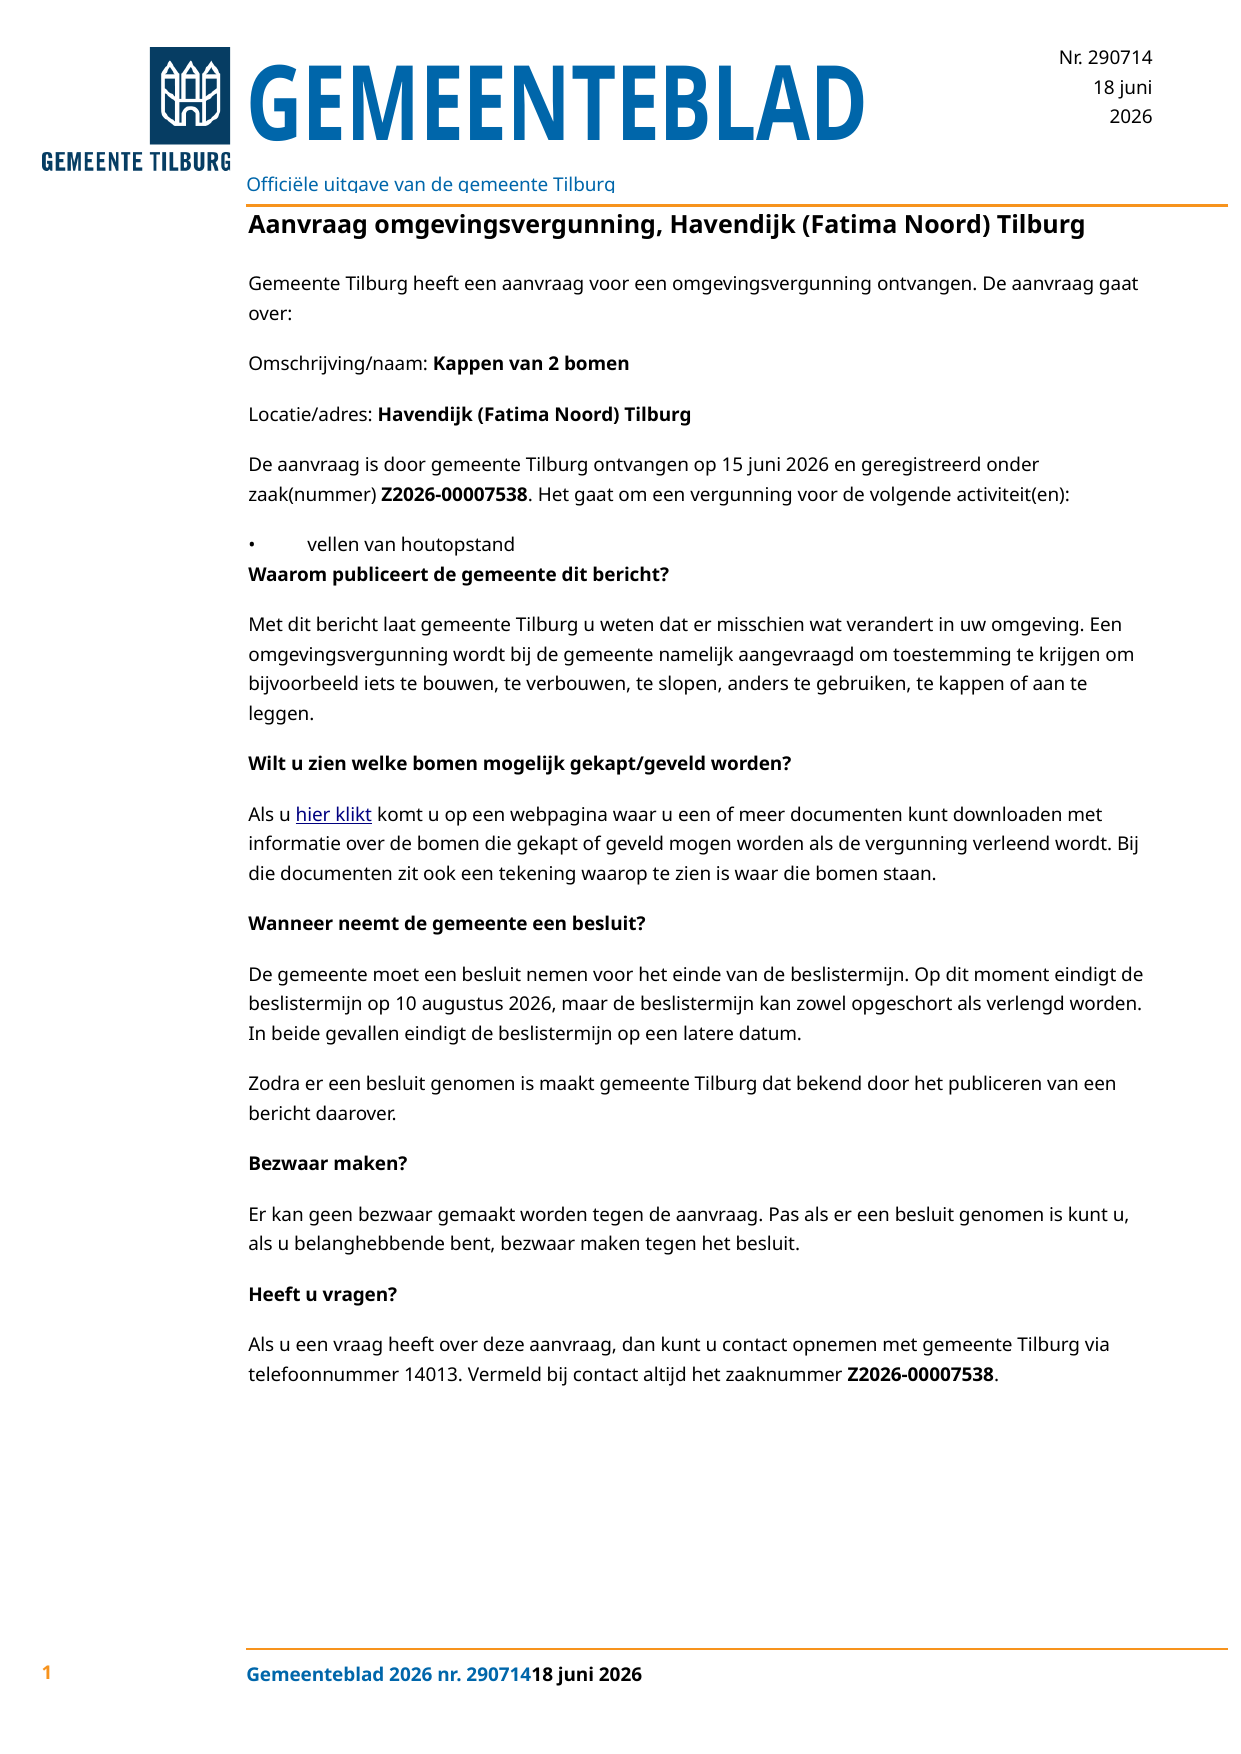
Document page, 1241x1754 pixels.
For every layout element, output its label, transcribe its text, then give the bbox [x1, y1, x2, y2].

picture [41, 47, 231, 172]
text Locatie/adres: Havendijk (Fatima Noord) Tilburg [248, 401, 1152, 426]
text Als u hier klikt komt u op een webpagina waar u een of meer documenten kunt downloaden met informatie over de bomen die gekapt of geveld mogen worden als de vergunning verleend wordt. Bij die documenten zit ook een tekening waarop te zien is waar die bomen staan. [248, 801, 1152, 886]
text Omschrijving/naam: Kappen van 2 bomen [248, 350, 1152, 376]
text Aanvraag omgevingsvergunning, Havendijk (Fatima Noord) Tilburg [248, 207, 1152, 241]
text Als u een vraag heeft over deze aanvraag, dan kunt u contact opnemen met gemeente Tilburg via telefoonnummer 14013. Vermeld bij contact altijd het zaaknummer Z2026-00007538. [248, 1331, 1152, 1386]
text Waarom publiceert de gemeente dit bericht? [248, 561, 1152, 586]
text Met dit bericht laat gemeente Tilburg u weten dat er misschien wat verandert in uw omgeving. Een omgevingsvergunning wordt bij de gemeente namelijk aangevraagd om toestemming te krijgen om bijvoorbeeld iets te bouwen, te verbouwen, te slopen, anders te gebruiken, te kappen of aan te leggen. [248, 611, 1152, 726]
text Wanneer neemt de gemeente een besluit? [248, 910, 1152, 936]
text De gemeente moet een besluit nemen voor het einde van de beslistermijn. Op dit moment eindigt de beslistermijn op 10 augustus 2026, maar de beslistermijn kan zowel opgeschort als verlengd worden. In beide gevallen eindigt de beslistermijn op een latere datum. [248, 961, 1152, 1046]
text Bezwaar maken? [248, 1150, 1152, 1176]
text Zodra er een besluit genomen is maakt gemeente Tilburg dat bekend door het publiceren van een bericht daarover. [248, 1070, 1152, 1126]
text Gemeente Tilburg heeft een aanvraag voor een omgevingsvergunning ontvangen. De aanvraag gaat over: [248, 270, 1152, 326]
text Wilt u zien welke bomen mogelijk gekapt/geveld worden? [248, 750, 1152, 776]
list vellen van houtopstand [248, 531, 1152, 557]
text De aanvraag is door gemeente Tilburg ontvangen op 15 juni 2026 en geregistreerd onder zaak(nummer) Z2026-00007538. Het gaat om een vergunning voor de volgende activiteit(en): [248, 451, 1152, 506]
text Er kan geen bezwaar gemaakt worden tegen de aanvraag. Pas als er een besluit genomen is kunt u, als u belanghebbende bent, bezwaar maken tegen het besluit. [248, 1201, 1152, 1256]
text Heeft u vragen? [248, 1281, 1152, 1306]
